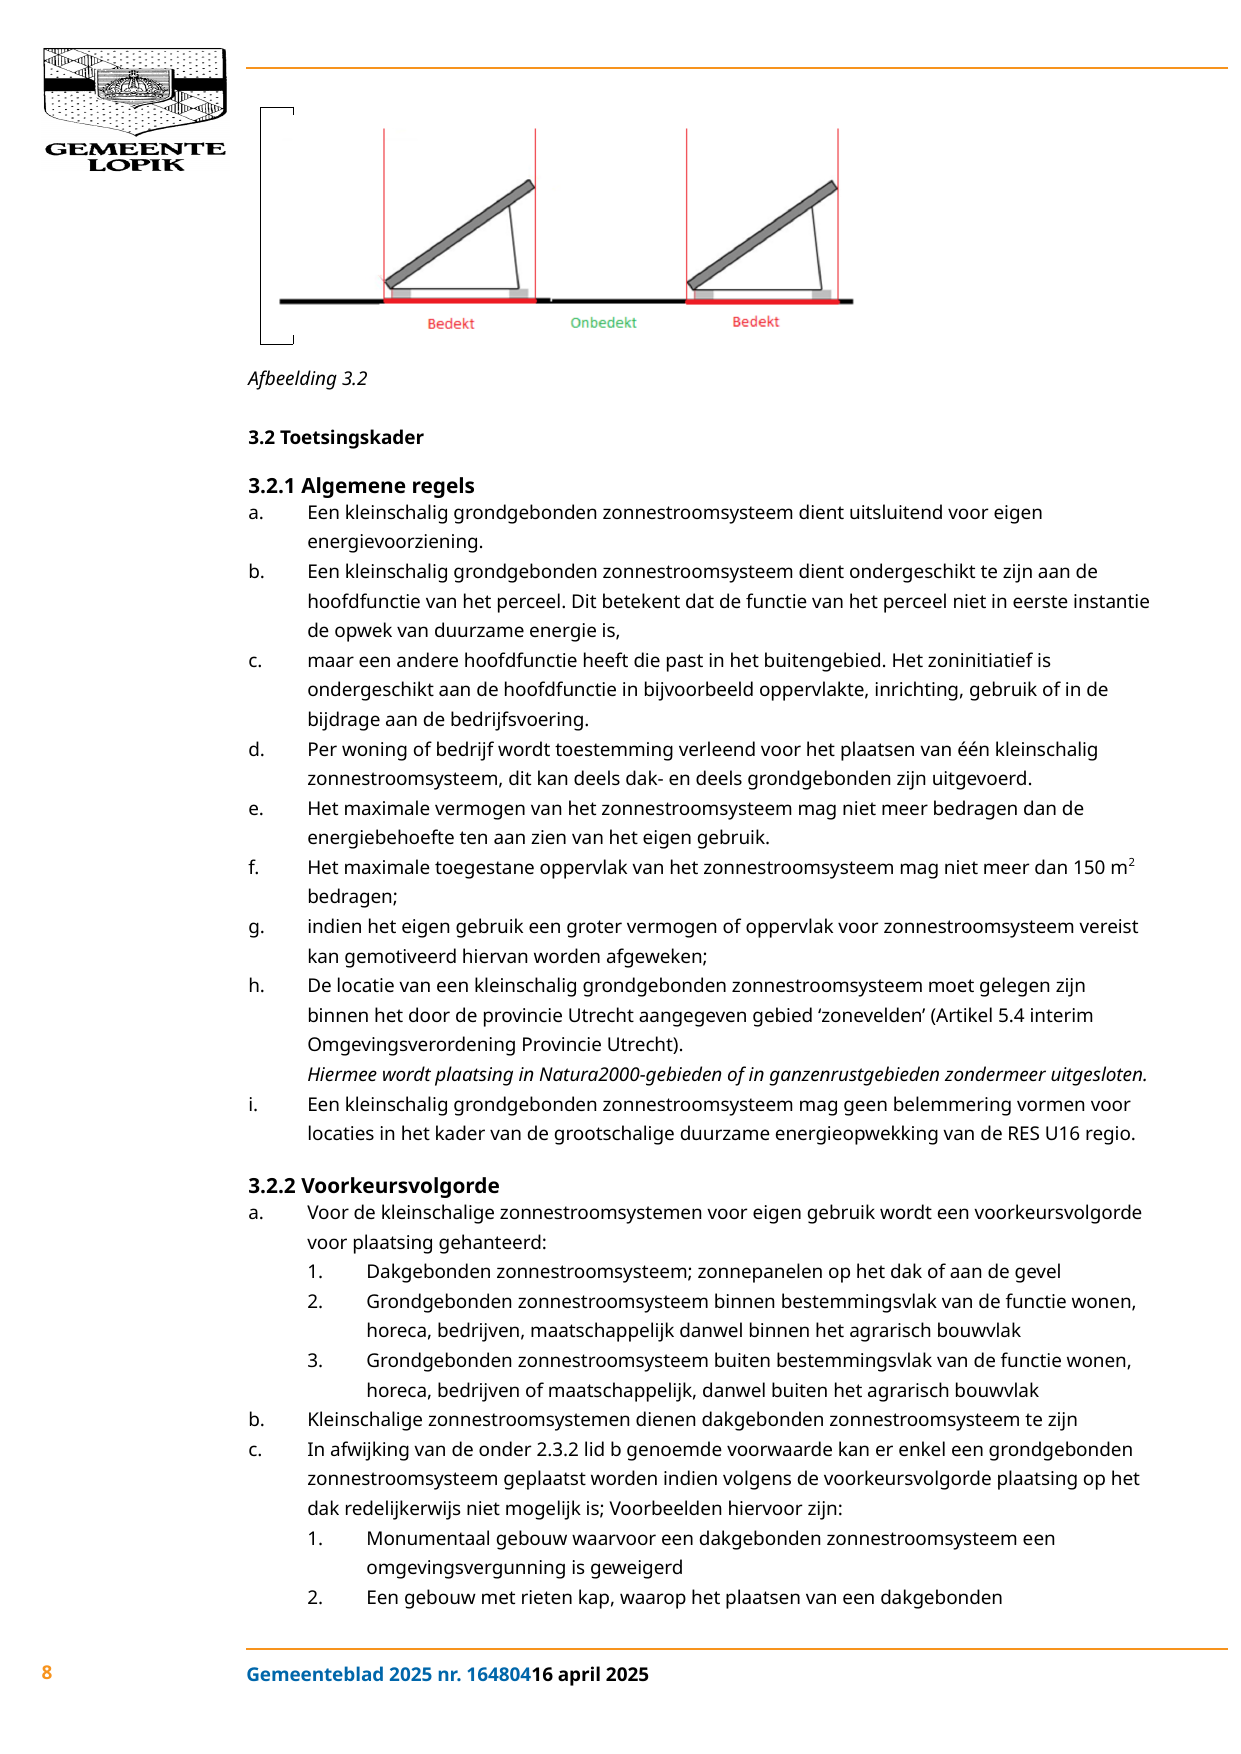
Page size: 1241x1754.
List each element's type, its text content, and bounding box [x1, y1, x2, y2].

text Afbeelding 3.2 [248, 365, 1152, 391]
list maar een andere hoofdfunctie heeft die past in het buitengebied. Het zoninitiatief is ondergeschikt aan de hoofdfunctie in bijvoorbeeld oppervlakte, inrichting, gebruik of in de bijdrage aan de bedrijfsvoering. [248, 647, 1152, 732]
list Dakgebonden zonnestroomsysteem; zonnepanelen op het dak of aan de gevel [307, 1258, 1152, 1284]
list Grondgebonden zonnestroomsysteem binnen bestemmingsvlak van de functie wonen, horeca, bedrijven, maatschappelijk danwel binnen het agrarisch bouwvlak [307, 1288, 1152, 1343]
text 3.2 Toetsingskader [248, 424, 1152, 450]
list Hiermee wordt plaatsing in Natura2000-gebieden of in ganzenrustgebieden zondermeer uitgesloten. [248, 1061, 1152, 1087]
list Voor de kleinschalige zonnestroomsystemen voor eigen gebruik wordt een voorkeursvolgorde voor plaatsing gehanteerd: [248, 1199, 1152, 1254]
list Een gebouw met rieten kap, waarop het plaatsen van een dakgebonden [307, 1584, 1152, 1609]
list Kleinschalige zonnestroomsystemen dienen dakgebonden zonnestroomsysteem te zijn [248, 1406, 1152, 1432]
text 3.2.2 Voorkeursvolgorde [248, 1171, 1152, 1199]
list Monumentaal gebouw waarvoor een dakgebonden zonnestroomsysteem een omgevingsvergunning is geweigerd [307, 1525, 1152, 1580]
list Een kleinschalig grondgebonden zonnestroomsysteem dient ondergeschikt te zijn aan de hoofdfunctie van het perceel. Dit betekent dat de functie van het perceel niet in eerste instantie de opwek van duurzame energie is, [248, 558, 1152, 643]
picture [41, 47, 231, 172]
text 3.2.1 Algemene regels [248, 471, 1152, 499]
list In afwijking van de onder 2.3.2 lid b genoemde voorwaarde kan er enkel een grondgebonden zonnestroomsysteem geplaatst worden indien volgens de voorkeursvolgorde plaatsing op het dak redelijkerwijs niet mogelijk is; Voorbeelden hiervoor zijn: [248, 1436, 1152, 1521]
list De locatie van een kleinschalig grondgebonden zonnestroomsysteem moet gelegen zijn binnen het door de provincie Utrecht aangegeven gebied ‘zonevelden’ (Artikel 5.4 interim Omgevingsverordening Provincie Utrecht). [248, 972, 1152, 1057]
list Het maximale vermogen van het zonnestroomsysteem mag niet meer bedragen dan de energiebehoefte ten aan zien van het eigen gebruik. [248, 795, 1152, 850]
list Een kleinschalig grondgebonden zonnestroomsysteem dient uitsluitend voor eigen energievoorziening. [248, 499, 1152, 554]
list Grondgebonden zonnestroomsysteem buiten bestemmingsvlak van de functie wonen, horeca, bedrijven of maatschappelijk, danwel buiten het agrarisch bouwvlak [307, 1347, 1152, 1402]
list Het maximale toegestane oppervlak van het zonnestroomsysteem mag niet meer dan 150 m2 bedragen; [248, 854, 1152, 909]
list indien het eigen gebruik een groter vermogen of oppervlak voor zonnestroomsysteem vereist kan gemotiveerd hiervan worden afgeweken; [248, 913, 1152, 969]
picture [268, 115, 860, 335]
list Per woning of bedrijf wordt toestemming verleend voor het plaatsen van één kleinschalig zonnestroomsysteem, dit kan deels dak- en deels grondgebonden zijn uitgevoerd. [248, 736, 1152, 791]
list Een kleinschalig grondgebonden zonnestroomsysteem mag geen belemmering vormen voor locaties in het kader van de grootschalige duurzame energieopwekking van de RES U16 regio. [248, 1091, 1152, 1146]
